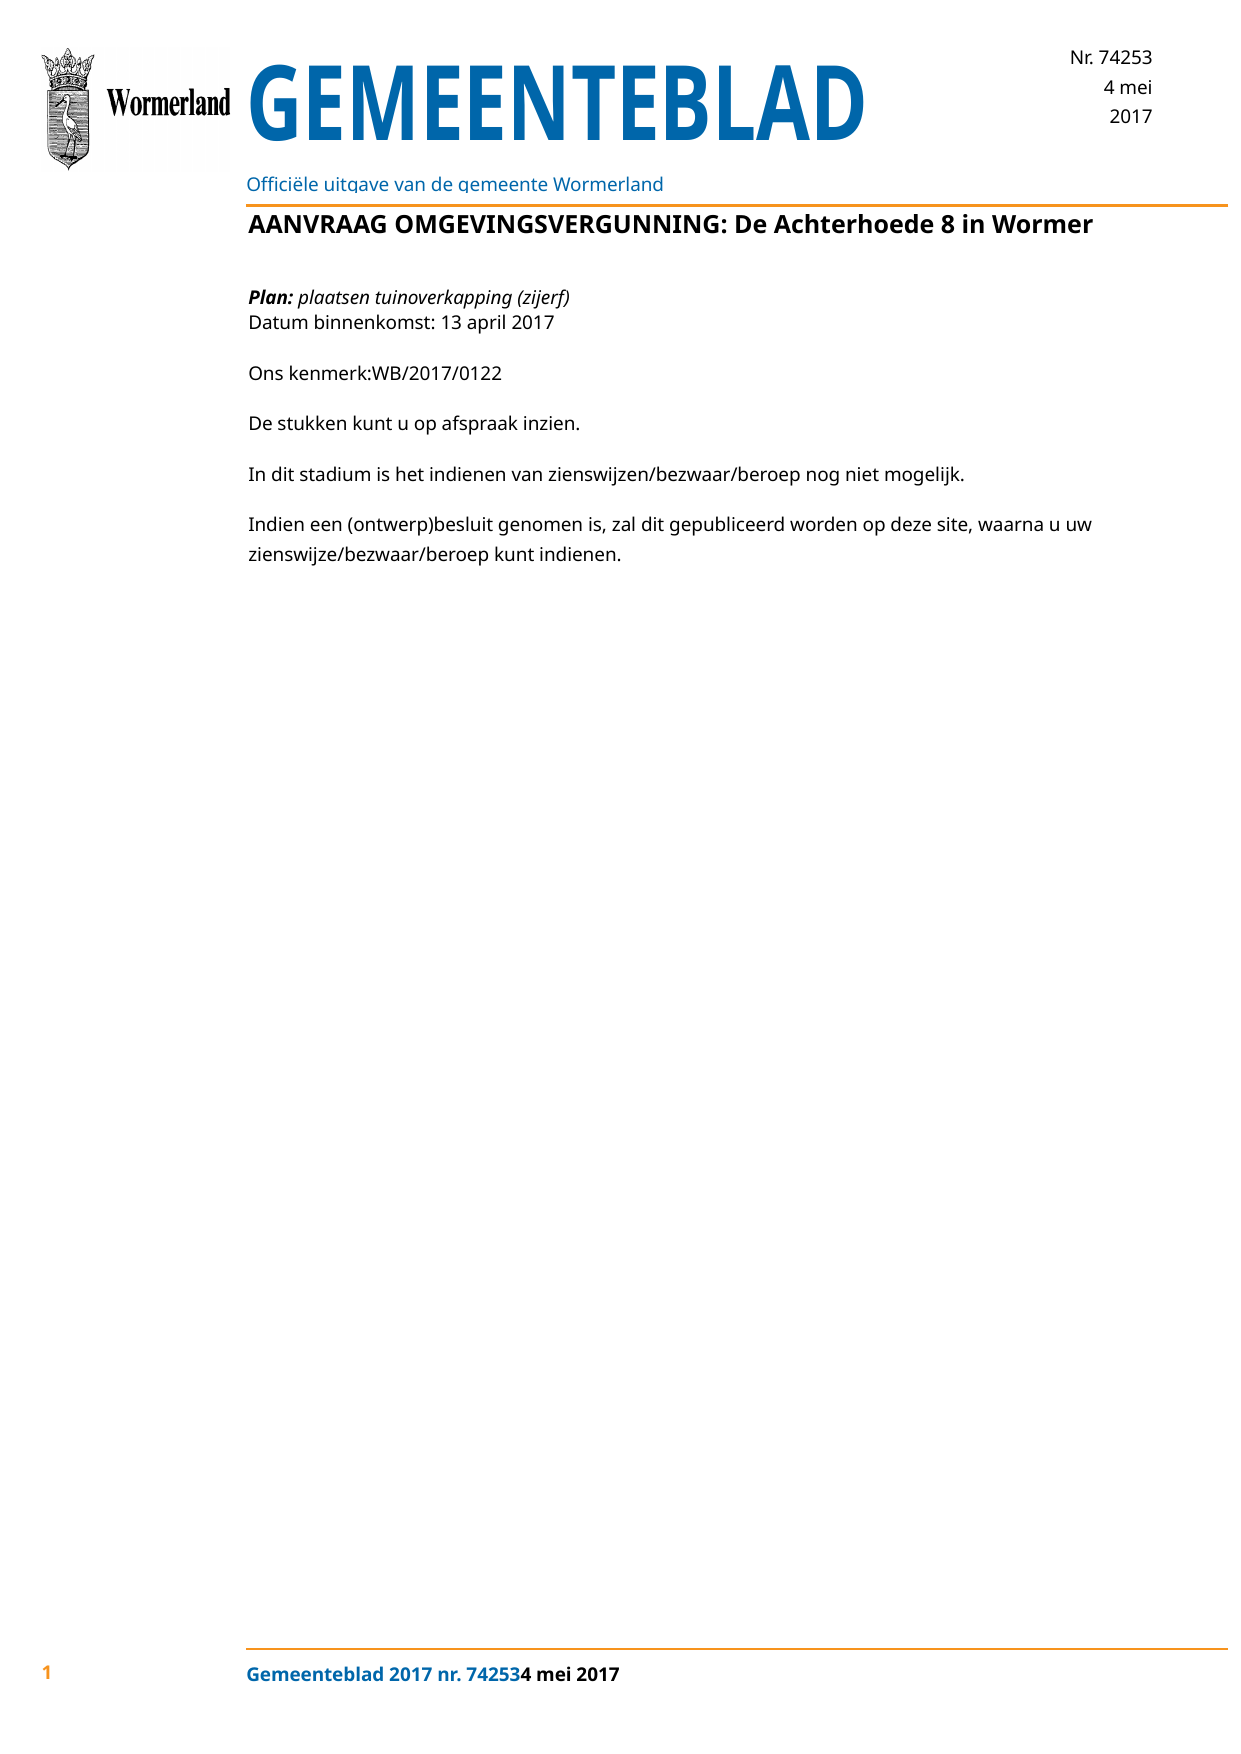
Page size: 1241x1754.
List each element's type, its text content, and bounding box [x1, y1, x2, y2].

text In dit stadium is het indienen van zienswijzen/bezwaar/beroep nog niet mogelijk. [248, 461, 1152, 487]
text Datum binnenkomst: 13 april 2017 [248, 309, 1152, 335]
text AANVRAAG OMGEVINGSVERGUNNING: De Achterhoede 8 in Wormer [248, 207, 1152, 241]
text Indien een (ontwerp)besluit genomen is, zal dit gepubliceerd worden op deze site, waarna u uw zienswijze/bezwaar/beroep kunt indienen. [248, 511, 1152, 567]
picture [41, 47, 231, 172]
text Ons kenmerk:WB/2017/0122 [248, 360, 1152, 386]
text Plan: plaatsen tuinoverkapping (zijerf) [248, 284, 1152, 309]
text De stukken kunt u op afspraak inzien. [248, 410, 1152, 436]
